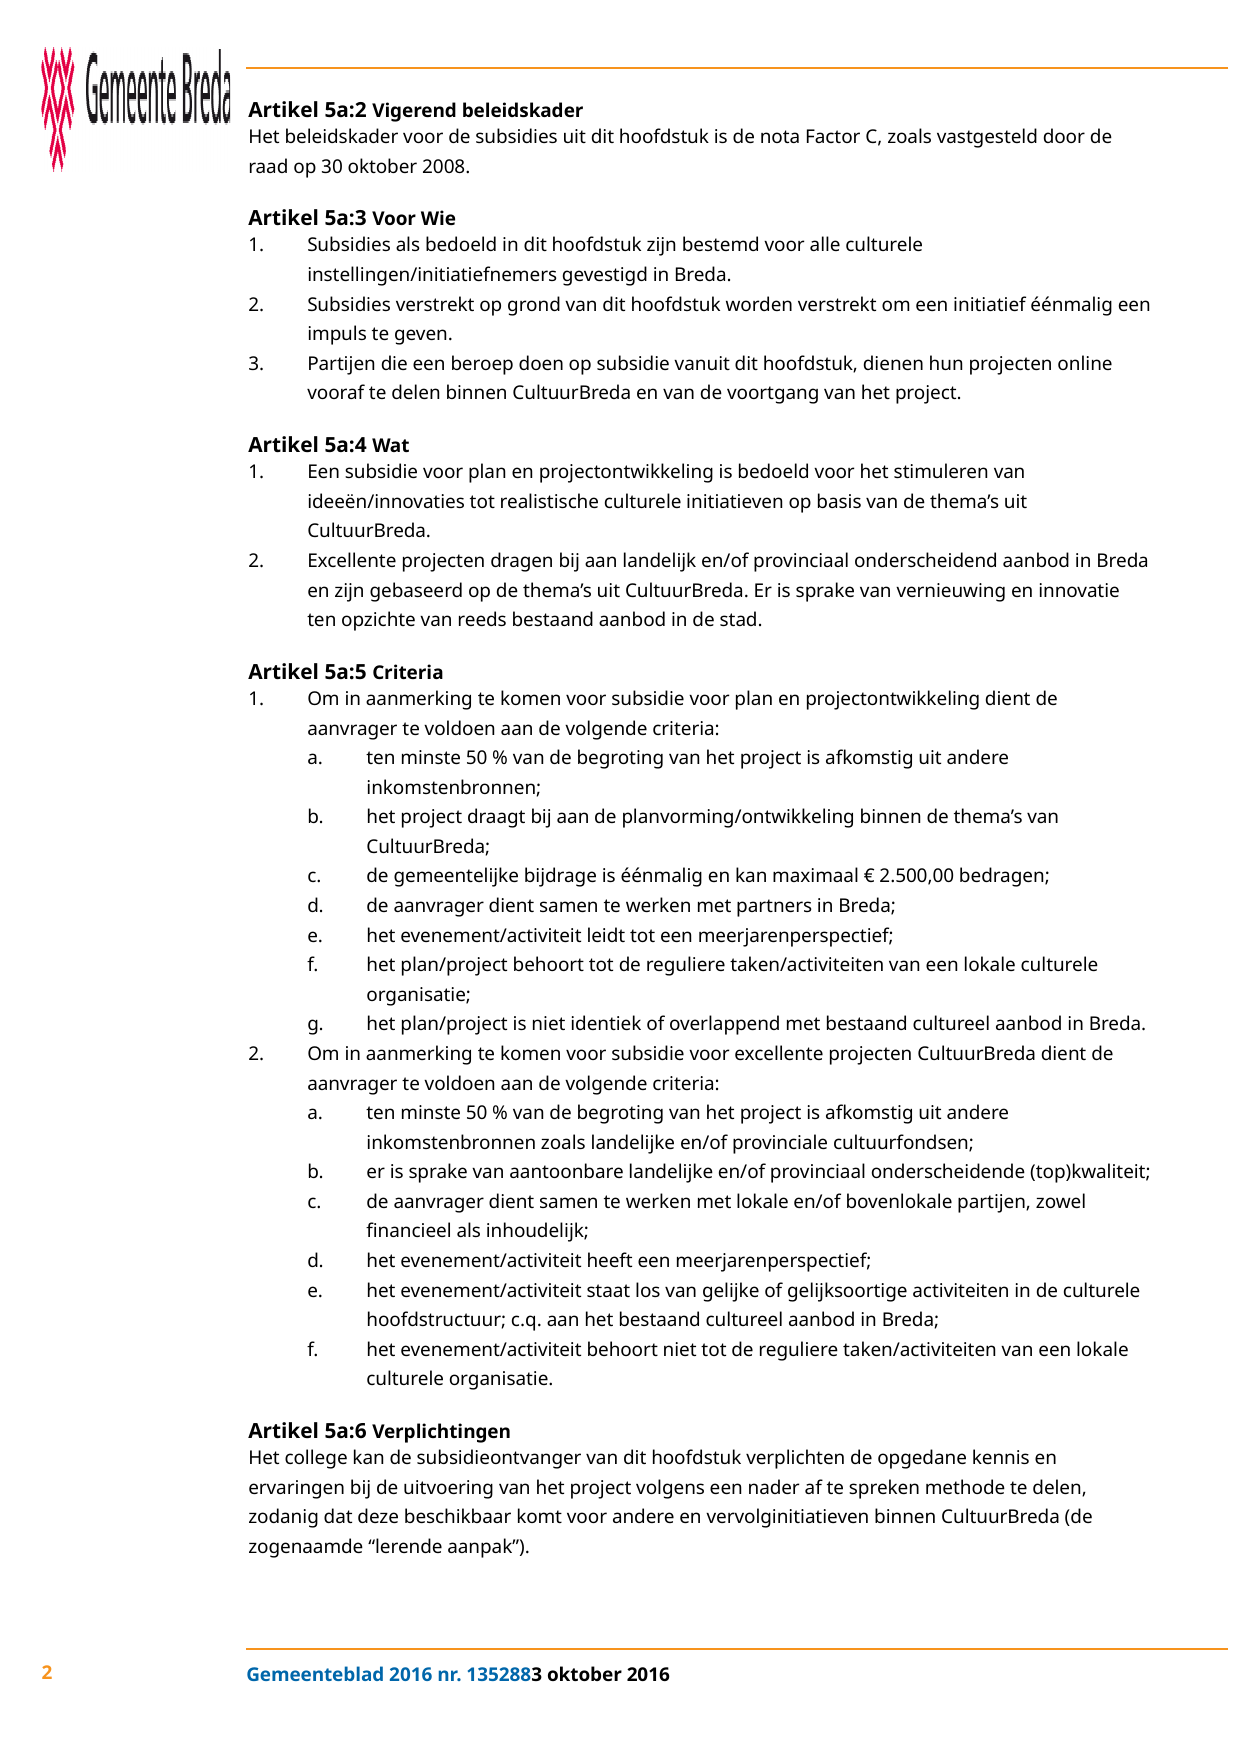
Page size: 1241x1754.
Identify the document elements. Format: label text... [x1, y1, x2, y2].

list Om in aanmerking te komen voor subsidie voor excellente projecten CultuurBreda dient de aanvrager te voldoen aan de volgende criteria: [248, 1040, 1152, 1096]
list Excellente projecten dragen bij aan landelijk en/of provinciaal onderscheidend aanbod in Breda en zijn gebaseerd op de thema’s uit CultuurBreda. Er is sprake van vernieuwing en innovatie ten opzichte van reeds bestaand aanbod in de stad. [248, 547, 1152, 632]
list de aanvrager dient samen te werken met lokale en/of bovenlokale partijen, zowel financieel als inhoudelijk; [307, 1188, 1152, 1243]
list het evenement/activiteit behoort niet tot de reguliere taken/activiteiten van een lokale culturele organisatie. [307, 1336, 1152, 1391]
list de gemeentelijke bijdrage is éénmalig en kan maximaal € 2.500,00 bedragen; [307, 863, 1152, 888]
text Artikel 5a:2 Vigerend beleidskader [248, 95, 1152, 123]
list Een subsidie voor plan en projectontwikkeling is bedoeld voor het stimuleren van ideeën/innovaties tot realistische culturele initiatieven op basis van de thema’s uit CultuurBreda. [248, 458, 1152, 543]
list het plan/project behoort tot de reguliere taken/activiteiten van een lokale culturele organisatie; [307, 951, 1152, 1007]
list Subsidies als bedoeld in dit hoofdstuk zijn bestemd voor alle culturele instellingen/initiatiefnemers gevestigd in Breda. [248, 232, 1152, 287]
text Het beleidskader voor de subsidies uit dit hoofdstuk is de nota Factor C, zoals vastgesteld door de raad op 30 oktober 2008. [248, 123, 1152, 178]
text Artikel 5a:3 Voor Wie [248, 203, 1152, 232]
list Om in aanmerking te komen voor subsidie voor plan en projectontwikkeling dient de aanvrager te voldoen aan de volgende criteria: [248, 685, 1152, 741]
list het evenement/activiteit staat los van gelijke of gelijksoortige activiteiten in de culturele hoofdstructuur; c.q. aan het bestaand cultureel aanbod in Breda; [307, 1277, 1152, 1332]
picture [41, 47, 231, 172]
list de aanvrager dient samen te werken met partners in Breda; [307, 892, 1152, 918]
list het evenement/activiteit heeft een meerjarenperspectief; [307, 1247, 1152, 1273]
text Het college kan de subsidieontvanger van dit hoofdstuk verplichten de opgedane kennis en ervaringen bij de uitvoering van het project volgens een nader af te spreken methode te delen, zodanig dat deze beschikbaar komt voor andere en vervolginitiatieven binnen CultuurBreda (de zogenaamde “lerende aanpak”). [248, 1444, 1152, 1559]
list het evenement/activiteit leidt tot een meerjarenperspectief; [307, 922, 1152, 948]
list het project draagt bij aan de planvorming/ontwikkeling binnen de thema’s van CultuurBreda; [307, 803, 1152, 859]
list er is sprake van aantoonbare landelijke en/of provinciaal onderscheidende (top)kwaliteit; [307, 1158, 1152, 1184]
list ten minste 50 % van de begroting van het project is afkomstig uit andere inkomstenbronnen zoals landelijke en/of provinciale cultuurfondsen; [307, 1099, 1152, 1155]
list Subsidies verstrekt op grond van dit hoofdstuk worden verstrekt om een initiatief éénmalig een impuls te geven. [248, 291, 1152, 346]
list ten minste 50 % van de begroting van het project is afkomstig uit andere inkomstenbronnen; [307, 744, 1152, 800]
text Artikel 5a:4 Wat [248, 430, 1152, 458]
text Artikel 5a:5 Criteria [248, 657, 1152, 685]
list Partijen die een beroep doen op subsidie vanuit dit hoofdstuk, dienen hun projecten online vooraf te delen binnen CultuurBreda en van de voortgang van het project. [248, 350, 1152, 405]
list het plan/project is niet identiek of overlappend met bestaand cultureel aanbod in Breda. [307, 1011, 1152, 1036]
text Artikel 5a:6 Verplichtingen [248, 1416, 1152, 1444]
